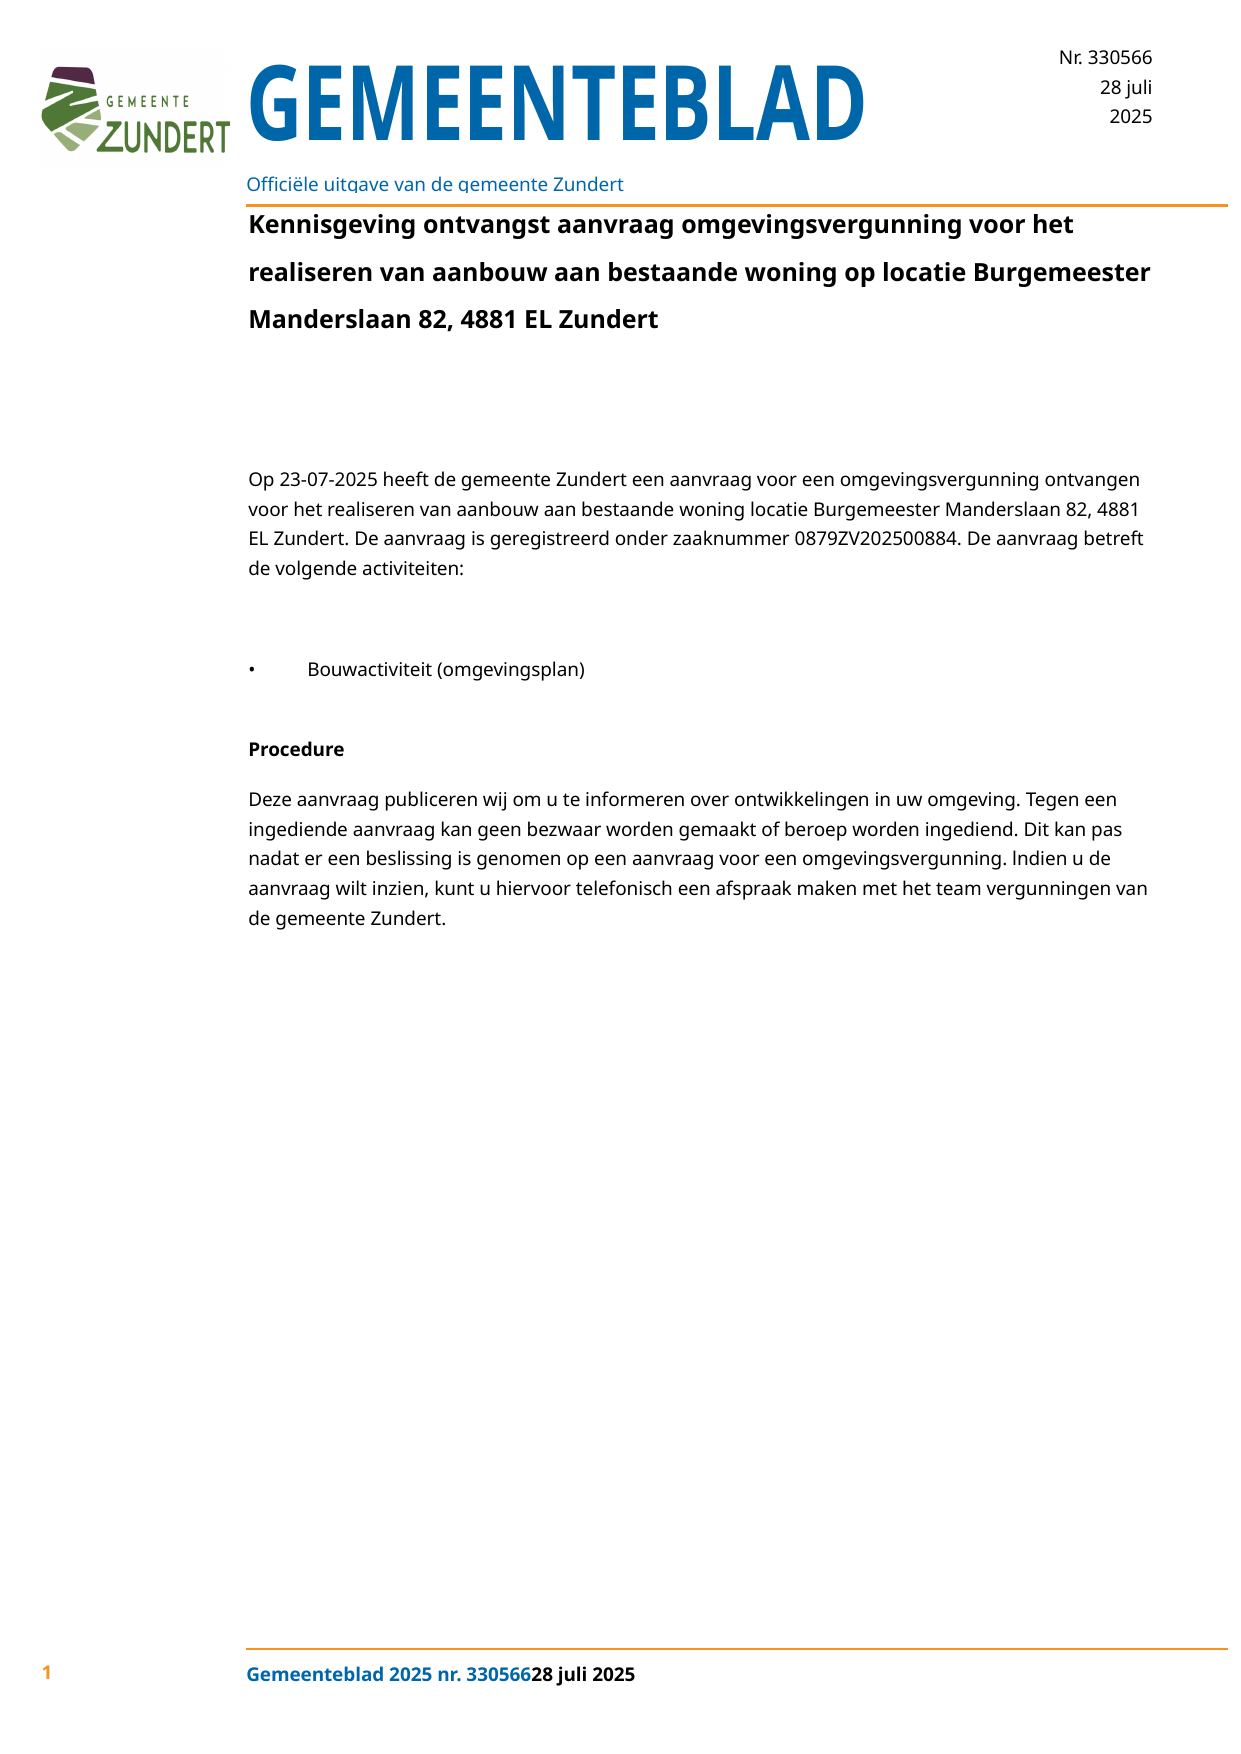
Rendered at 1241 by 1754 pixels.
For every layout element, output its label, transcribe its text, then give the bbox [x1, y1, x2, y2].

text Op 23-07-2025 heeft de gemeente Zundert een aanvraag voor een omgevingsvergunning ontvangen voor het realiseren van aanbouw aan bestaande woning locatie Burgemeester Manderslaan 82, 4881 EL Zundert. De aanvraag is geregistreerd onder zaaknummer 0879ZV202500884. De aanvraag betreft de volgende activiteiten: [248, 466, 1152, 581]
text Deze aanvraag publiceren wij om u te informeren over ontwikkelingen in uw omgeving. Tegen een ingediende aanvraag kan geen bezwaar worden gemaakt of beroep worden ingediend. Dit kan pas nadat er een beslissing is genomen op een aanvraag voor een omgevingsvergunning. lndien u de aanvraag wilt inzien, kunt u hiervoor telefonisch een afspraak maken met het team vergunningen van de gemeente Zundert. [248, 786, 1152, 930]
text Procedure [248, 736, 1152, 762]
text Kennisgeving ontvangst aanvraag omgevingsvergunning voor het realiseren van aanbouw aan bestaande woning op locatie Burgemeester Manderslaan 82, 4881 EL Zundert [248, 207, 1152, 336]
picture [41, 47, 231, 172]
list Bouwactiviteit (omgevingsplan) [248, 656, 1152, 682]
